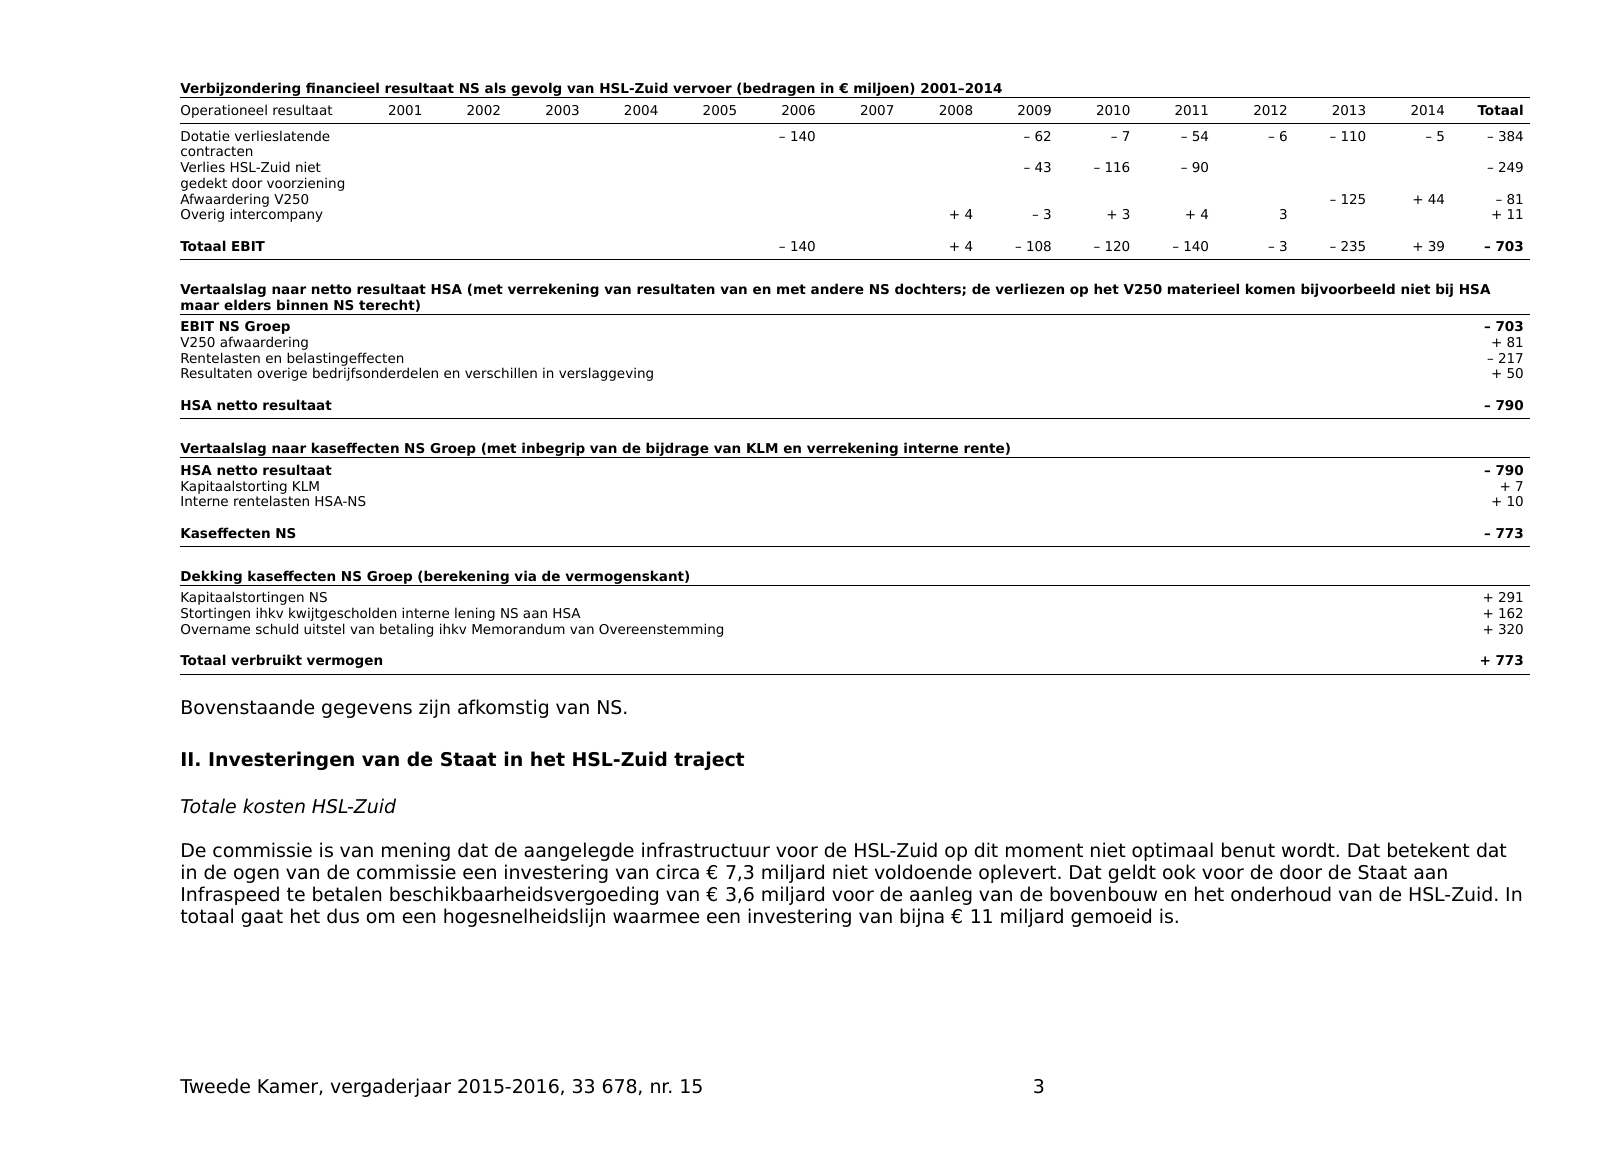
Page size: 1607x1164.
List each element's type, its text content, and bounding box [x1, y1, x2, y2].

table_cell – 54 [1136, 124, 1215, 160]
table_cell [979, 191, 1057, 207]
table_cell [1260, 382, 1529, 398]
table_cell [428, 191, 507, 207]
table_cell [1058, 191, 1136, 207]
table_cell [507, 191, 585, 207]
table_cell – 108 [979, 239, 1057, 259]
table_cell 2012 [1215, 98, 1293, 123]
table_cell – 3 [979, 207, 1057, 223]
table_cell [664, 239, 743, 259]
table_cell [180, 510, 1259, 526]
table_cell 2003 [507, 98, 585, 123]
table_cell – 140 [743, 124, 821, 160]
table_cell 2009 [979, 98, 1057, 123]
table_cell + 4 [900, 239, 979, 259]
table_cell + 10 [1260, 494, 1529, 510]
table_cell Dotatie verlieslatende contracten [180, 124, 349, 160]
table_cell [585, 239, 664, 259]
table_cell – 116 [1058, 160, 1136, 191]
table_cell [743, 191, 821, 207]
table_cell – 235 [1293, 239, 1372, 259]
table_cell + 162 [1260, 606, 1529, 622]
table_cell + 773 [1260, 653, 1529, 674]
table_header Vertaalslag naar kaseffecten NS Groep (met inbegrip van de bijdrage van KLM en verrekening interne rente) [180, 441, 1529, 457]
table_cell [507, 239, 585, 259]
table_cell [1372, 223, 1451, 239]
subtitle II. Investeringen van de Staat in het HSL-Zuid traject [180, 749, 1529, 771]
table_cell – 81 [1451, 191, 1529, 207]
table_cell [350, 239, 428, 259]
table_cell + 320 [1260, 622, 1529, 637]
table_cell [1215, 160, 1293, 191]
table_cell [585, 223, 664, 239]
table_cell [1215, 223, 1293, 239]
table_cell [507, 207, 585, 223]
table_cell – 140 [743, 239, 821, 259]
table_cell [1136, 223, 1215, 239]
table_cell + 4 [900, 207, 979, 223]
table_cell 2004 [585, 98, 664, 123]
table_cell 2006 [743, 98, 821, 123]
table_cell [1372, 160, 1451, 191]
table_cell 2014 [1372, 98, 1451, 123]
table_cell + 11 [1451, 207, 1529, 223]
table_cell – 110 [1293, 124, 1372, 160]
table_cell [900, 160, 979, 191]
table_cell – 3 [1215, 239, 1293, 259]
table_cell Kapitaalstortingen NS [180, 586, 1259, 606]
table_cell [585, 207, 664, 223]
table_cell + 3 [1058, 207, 1136, 223]
table_header Verbijzondering financieel resultaat NS als gevolg van HSL-Zuid vervoer (bedragen in € miljoen) 2001–2014 [180, 81, 1529, 97]
table_cell + 44 [1372, 191, 1451, 207]
table_cell Totaal verbruikt vermogen [180, 653, 1259, 674]
table_cell – 249 [1451, 160, 1529, 191]
table_cell [743, 223, 821, 239]
table_cell [821, 207, 900, 223]
table_cell [664, 124, 743, 160]
table_cell [900, 191, 979, 207]
table_cell – 120 [1058, 239, 1136, 259]
table_cell 2005 [664, 98, 743, 123]
text De commissie is van mening dat de aangelegde infrastructuur voor de HSL-Zuid op dit moment niet optimaal benut wordt. Dat betekent dat in de ogen van de commissie een investering van circa € 7,3 miljard niet voldoende oplevert. Dat geldt ook voor de door de Staat aan Infraspeed te betalen beschikbaarheidsvergoeding van € 3,6 miljard voor de aanleg van de bovenbouw en het onderhoud van de HSL-Zuid. In totaal gaat het dus om een hogesnelheidslijn waarmee een investering van bijna € 11 miljard gemoeid is. [180, 840, 1529, 928]
table_cell [350, 160, 428, 191]
table_cell [1451, 223, 1529, 239]
table_cell [664, 160, 743, 191]
table_cell Stortingen ihkv kwijtgescholden interne lening NS aan HSA [180, 606, 1259, 622]
table_cell 2008 [900, 98, 979, 123]
table_cell [979, 223, 1057, 239]
table_cell [428, 160, 507, 191]
table_cell + 4 [1136, 207, 1215, 223]
table_cell + 291 [1260, 586, 1529, 606]
table_cell [821, 191, 900, 207]
table_cell [821, 160, 900, 191]
table_cell – 90 [1136, 160, 1215, 191]
table_cell Totaal [1451, 98, 1529, 123]
table_cell Operationeel resultaat [180, 98, 349, 123]
table_cell [664, 223, 743, 239]
table_cell [1293, 223, 1372, 239]
table_cell – 140 [1136, 239, 1215, 259]
table_cell [428, 223, 507, 239]
table_cell 2001 [350, 98, 428, 123]
table_cell [585, 124, 664, 160]
table_cell [350, 207, 428, 223]
table_header Dekking kaseffecten NS Groep (berekening via de vermogenskant) [180, 569, 1529, 584]
table_cell + 50 [1260, 366, 1529, 382]
table_cell Resultaten overige bedrijfsonderdelen en verschillen in verslaggeving [180, 366, 1259, 382]
table_cell EBIT NS Groep [180, 315, 1259, 335]
table_cell [585, 191, 664, 207]
table_cell [585, 160, 664, 191]
table_cell [821, 239, 900, 259]
table_cell 2010 [1058, 98, 1136, 123]
table_cell – 703 [1451, 239, 1529, 259]
table_cell 2002 [428, 98, 507, 123]
table_cell [1293, 207, 1372, 223]
table_cell [900, 124, 979, 160]
subtitle Totale kosten HSL-Zuid [180, 796, 1529, 818]
table_cell [1293, 160, 1372, 191]
table_cell – 62 [979, 124, 1057, 160]
table_cell [350, 124, 428, 160]
table_cell HSA netto resultaat [180, 398, 1259, 418]
table_cell Afwaardering V250 [180, 191, 349, 207]
table_cell 2013 [1293, 98, 1372, 123]
table_cell Overig intercompany [180, 207, 349, 223]
table_cell – 773 [1260, 526, 1529, 546]
table_cell [743, 207, 821, 223]
table_cell – 7 [1058, 124, 1136, 160]
table_cell [428, 124, 507, 160]
table_cell HSA netto resultaat [180, 458, 1259, 478]
table_cell 3 [1215, 207, 1293, 223]
table_cell – 790 [1260, 458, 1529, 478]
table_cell Kaseffecten NS [180, 526, 1259, 546]
table_cell Verlies HSL-Zuid niet gedekt door voorziening [180, 160, 349, 191]
table_cell Kapitaalstorting KLM [180, 478, 1259, 494]
table_cell [507, 160, 585, 191]
table_cell [743, 160, 821, 191]
table_cell [180, 638, 1259, 653]
table_cell – 125 [1293, 191, 1372, 207]
table_cell [428, 207, 507, 223]
table_cell [1215, 191, 1293, 207]
table_cell [1260, 510, 1529, 526]
table_cell – 703 [1260, 315, 1529, 335]
table_cell Totaal EBIT [180, 239, 349, 259]
table_cell [900, 223, 979, 239]
table_cell [350, 191, 428, 207]
table_cell [507, 124, 585, 160]
table_cell [821, 223, 900, 239]
table_cell [507, 223, 585, 239]
table_cell + 7 [1260, 478, 1529, 494]
table_cell [1058, 223, 1136, 239]
table_cell 2011 [1136, 98, 1215, 123]
table_cell [180, 382, 1259, 398]
table_cell – 384 [1451, 124, 1529, 160]
table_cell [821, 124, 900, 160]
table_cell Rentelasten en belastingeffecten [180, 351, 1259, 366]
table_cell + 39 [1372, 239, 1451, 259]
table_cell – 217 [1260, 351, 1529, 366]
table_cell [428, 239, 507, 259]
table_cell [1260, 638, 1529, 653]
table_cell + 81 [1260, 335, 1529, 351]
table_cell [1372, 207, 1451, 223]
table_cell 2007 [821, 98, 900, 123]
text Bovenstaande gegevens zijn afkomstig van NS. [180, 697, 1529, 719]
table_cell V250 afwaardering [180, 335, 1259, 351]
table_cell – 790 [1260, 398, 1529, 418]
table_header Vertaalslag naar netto resultaat HSA (met verrekening van resultaten van en met andere NS dochters; de verliezen op het V250 materieel komen bijvoorbeeld niet bij HSA maar elders binnen NS terecht) [180, 282, 1529, 313]
table_cell Interne rentelasten HSA-NS [180, 494, 1259, 510]
table_cell – 43 [979, 160, 1057, 191]
table_cell [1136, 191, 1215, 207]
table_cell – 5 [1372, 124, 1451, 160]
table_cell [664, 207, 743, 223]
table_cell [180, 223, 349, 239]
table_cell [350, 223, 428, 239]
table_cell [664, 191, 743, 207]
table_cell Overname schuld uitstel van betaling ihkv Memorandum van Overeenstemming [180, 622, 1259, 637]
table_cell – 6 [1215, 124, 1293, 160]
